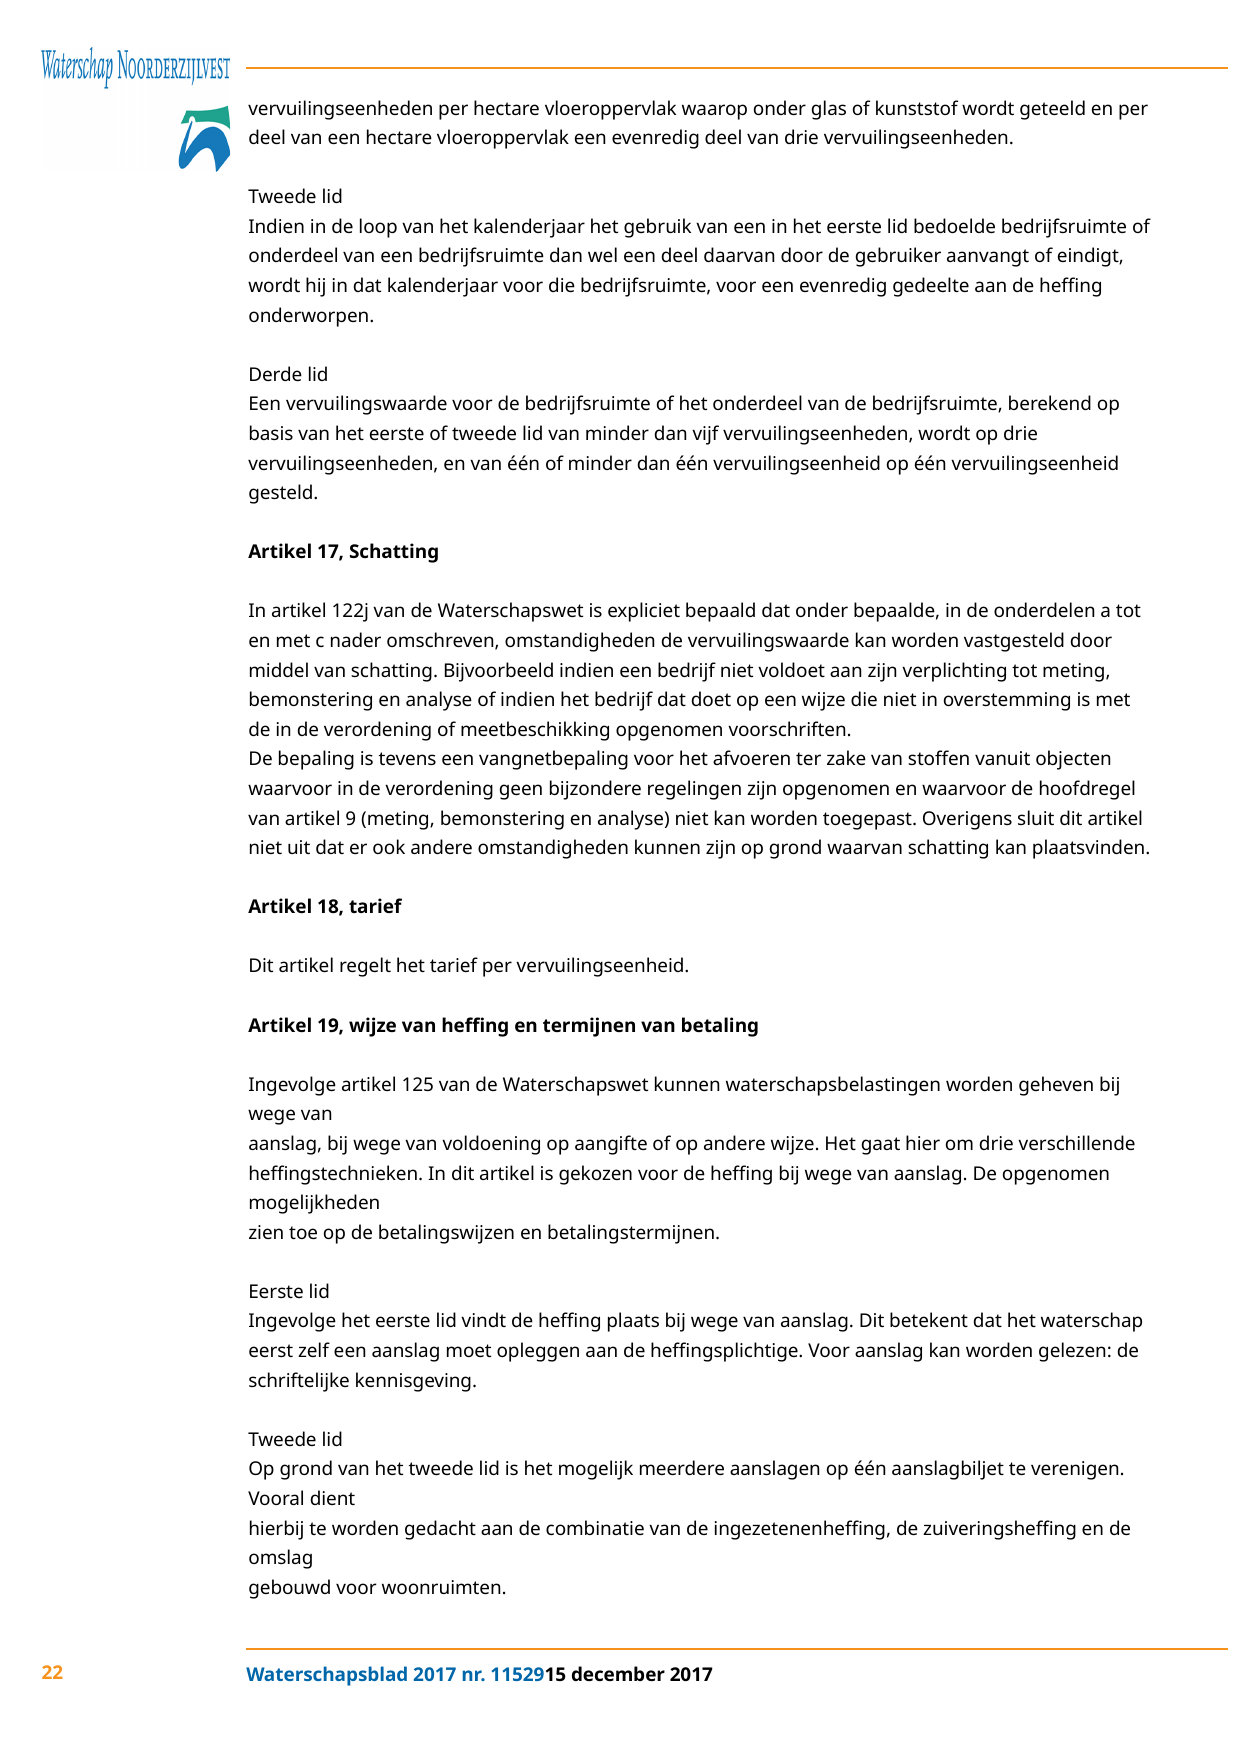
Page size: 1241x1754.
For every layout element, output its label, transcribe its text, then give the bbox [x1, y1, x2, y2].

text aanslag, bij wege van voldoening op aangifte of op andere wijze. Het gaat hier om drie verschillende [248, 1130, 1152, 1156]
text Ingevolge het eerste lid vindt de heffing plaats bij wege van aanslag. Dit betekent dat het waterschap eerst zelf een aanslag moet opleggen aan de heffingsplichtige. Voor aanslag kan worden gelezen: de schriftelijke kennisgeving. [248, 1308, 1152, 1393]
picture [41, 47, 231, 172]
text Artikel 17, Schatting [248, 538, 1152, 564]
text Ingevolge artikel 125 van de Waterschapswet kunnen waterschapsbelastingen worden geheven bij wege van [248, 1071, 1152, 1126]
text Dit artikel regelt het tarief per vervuilingseenheid. [248, 953, 1152, 978]
text Eerste lid [248, 1278, 1152, 1304]
text hierbij te worden gedacht aan de combinatie van de ingezetenenheffing, de zuiveringsheffing en de omslag [248, 1515, 1152, 1570]
text Artikel 18, tarief [248, 893, 1152, 919]
text De bepaling is tevens een vangnetbepaling voor het afvoeren ter zake van stoffen vanuit objecten waarvoor in de verordening geen bijzondere regelingen zijn opgenomen en waarvoor de hoofdregel van artikel 9 (meting, bemonstering en analyse) niet kan worden toegepast. Overigens sluit dit artikel niet uit dat er ook andere omstandigheden kunnen zijn op grond waarvan schatting kan plaatsvinden. [248, 746, 1152, 860]
text Op grond van het tweede lid is het mogelijk meerdere aanslagen op één aanslagbiljet te verenigen. Vooral dient [248, 1456, 1152, 1511]
text Tweede lid [248, 183, 1152, 209]
text heffingstechnieken. In dit artikel is gekozen voor de heffing bij wege van aanslag. De opgenomen mogelijkheden [248, 1160, 1152, 1215]
text gebouwd voor woonruimten. [248, 1574, 1152, 1600]
text In artikel 122j van de Waterschapswet is expliciet bepaald dat onder bepaalde, in de onderdelen a tot en met c nader omschreven, omstandigheden de vervuilingswaarde kan worden vastgesteld door middel van schatting. Bijvoorbeeld indien een bedrijf niet voldoet aan zijn verplichting tot meting, bemonstering en analyse of indien het bedrijf dat doet op een wijze die niet in overstemming is met de in de verordening of meetbeschikking opgenomen voorschriften. [248, 598, 1152, 742]
text Derde lid [248, 361, 1152, 387]
text Tweede lid [248, 1426, 1152, 1452]
text Artikel 19, wijze van heffing en termijnen van betaling [248, 1012, 1152, 1038]
text zien toe op de betalingswijzen en betalingstermijnen. [248, 1219, 1152, 1245]
text vervuilingseenheden per hectare vloeroppervlak waarop onder glas of kunststof wordt geteeld en per deel van een hectare vloeroppervlak een evenredig deel van drie vervuilingseenheden. [248, 95, 1152, 150]
text Indien in de loop van het kalenderjaar het gebruik van een in het eerste lid bedoelde bedrijfsruimte of onderdeel van een bedrijfsruimte dan wel een deel daarvan door de gebruiker aanvangt of eindigt, wordt hij in dat kalenderjaar voor die bedrijfsruimte, voor een evenredig gedeelte aan de heffing onderworpen. [248, 213, 1152, 328]
text Een vervuilingswaarde voor de bedrijfsruimte of het onderdeel van de bedrijfsruimte, berekend op basis van het eerste of tweede lid van minder dan vijf vervuilingseenheden, wordt op drie vervuilingseenheden, en van één of minder dan één vervuilingseenheid op één vervuilingseenheid gesteld. [248, 391, 1152, 505]
